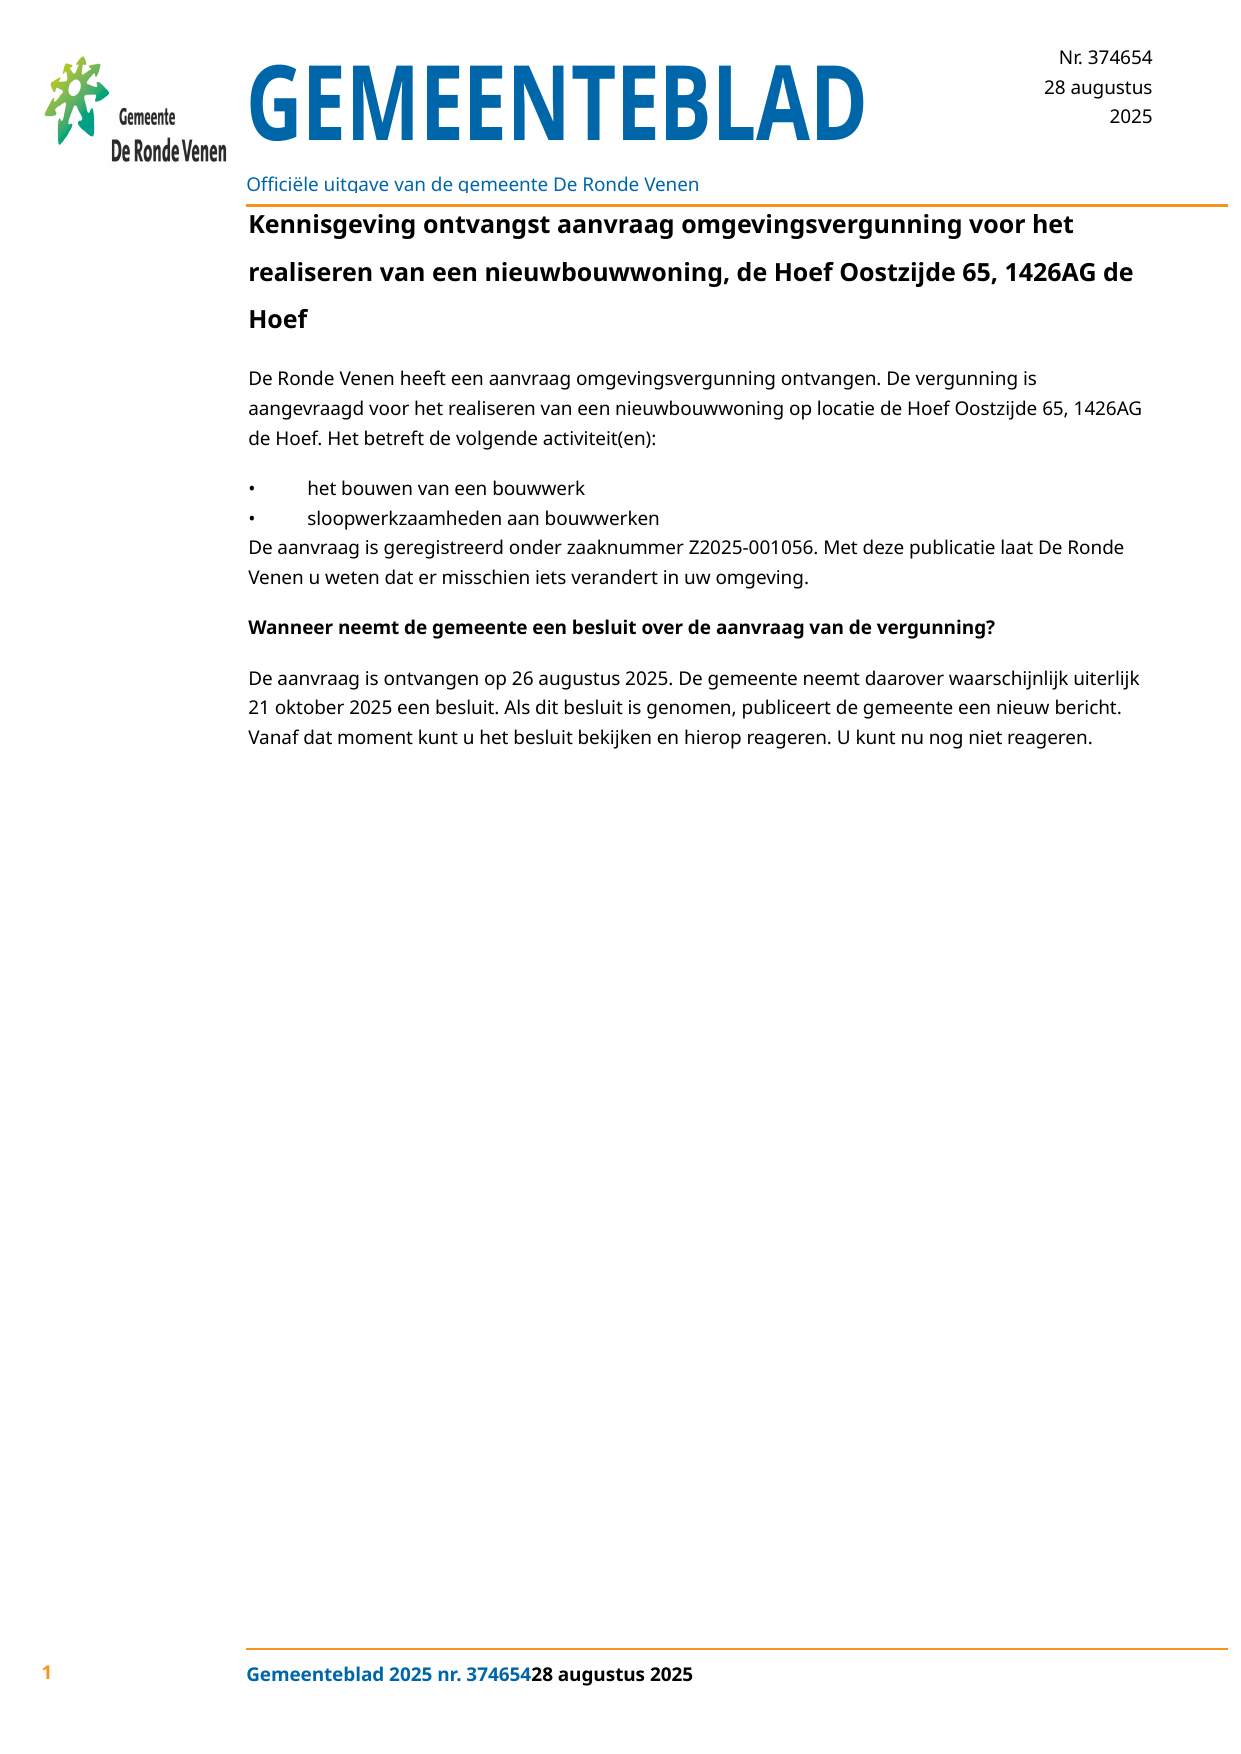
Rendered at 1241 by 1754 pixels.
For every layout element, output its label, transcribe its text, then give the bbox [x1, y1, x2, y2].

text De aanvraag is ontvangen op 26 augustus 2025. De gemeente neemt daarover waarschijnlijk uiterlijk 21 oktober 2025 een besluit. Als dit besluit is genomen, publiceert de gemeente een nieuw bericht. Vanaf dat moment kunt u het besluit bekijken en hierop reageren. U kunt nu nog niet reageren. [248, 665, 1152, 749]
list sloopwerkzaamheden aan bouwwerken [248, 505, 1152, 530]
text De aanvraag is geregistreerd onder zaaknummer Z2025-001056. Met deze publicatie laat De Ronde Venen u weten dat er misschien iets verandert in uw omgeving. [248, 534, 1152, 589]
list het bouwen van een bouwwerk [248, 475, 1152, 501]
text Wanneer neemt de gemeente een besluit over de aanvraag van de vergunning? [248, 614, 1152, 640]
text De Ronde Venen heeft een aanvraag omgevingsvergunning ontvangen. De vergunning is aangevraagd voor het realiseren van een nieuwbouwwoning op locatie de Hoef Oostzijde 65, 1426AG de Hoef. Het betreft de volgende activiteit(en): [248, 366, 1152, 450]
picture [41, 47, 231, 172]
text Kennisgeving ontvangst aanvraag omgevingsvergunning voor het realiseren van een nieuwbouwwoning, de Hoef Oostzijde 65, 1426AG de Hoef [248, 207, 1152, 336]
